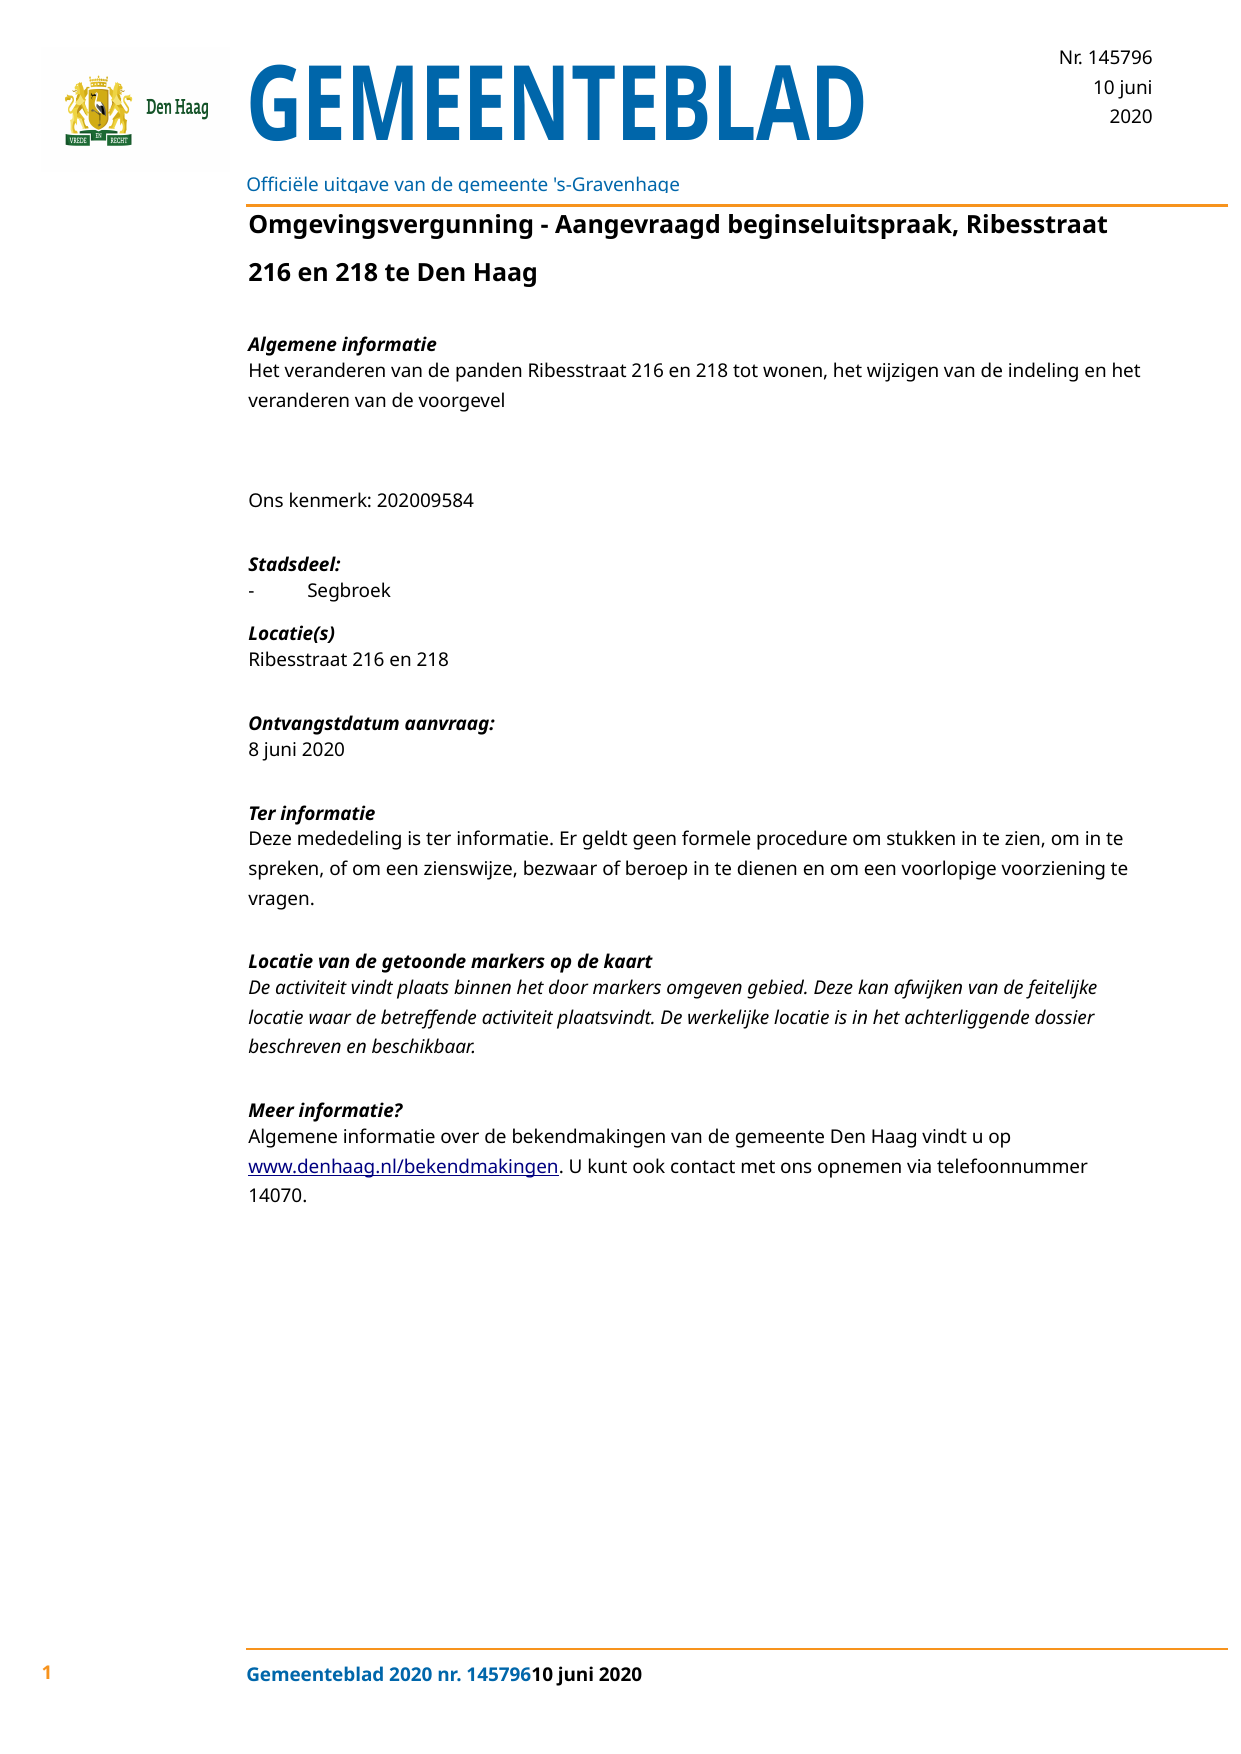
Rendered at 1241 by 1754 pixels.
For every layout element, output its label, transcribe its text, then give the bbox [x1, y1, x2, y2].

picture [41, 47, 231, 172]
list Segbroek [248, 577, 1152, 603]
text Ontvangstdatum aanvraag: [248, 710, 1152, 736]
text Omgevingsvergunning - Aangevraagd beginseluitspraak, Ribesstraat 216 en 218 te Den Haag [248, 207, 1152, 288]
text Ter informatie [248, 800, 1152, 826]
text Het veranderen van de panden Ribesstraat 216 en 218 tot wonen, het wijzigen van de indeling en het veranderen van de voorgevel [248, 357, 1152, 412]
text Locatie(s) [248, 620, 1152, 646]
text De activiteit vindt plaats binnen het door markers omgeven gebied. Deze kan afwijken van de feitelijke locatie waar de betreffende activiteit plaatsvindt. De werkelijke locatie is in het achterliggende dossier beschreven en beschikbaar. [248, 974, 1152, 1059]
text Algemene informatie over de bekendmakingen van de gemeente Den Haag vindt u op www.denhaag.nl/bekendmakingen. U kunt ook contact met ons opnemen via telefoonnummer 14070. [248, 1123, 1152, 1208]
text Deze mededeling is ter informatie. Er geldt geen formele procedure om stukken in te zien, om in te spreken, of om een zienswijze, bezwaar of beroep in te dienen en om een voorlopige voorziening te vragen. [248, 826, 1152, 910]
text Meer informatie? [248, 1097, 1152, 1123]
text Stadsdeel: [248, 552, 1152, 577]
text Ons kenmerk: 202009584 [248, 488, 1152, 513]
text Locatie van de getoonde markers op de kaart [248, 949, 1152, 974]
text Algemene informatie [248, 331, 1152, 357]
text Ribesstraat 216 en 218 [248, 646, 1152, 672]
text 8 juni 2020 [248, 736, 1152, 762]
